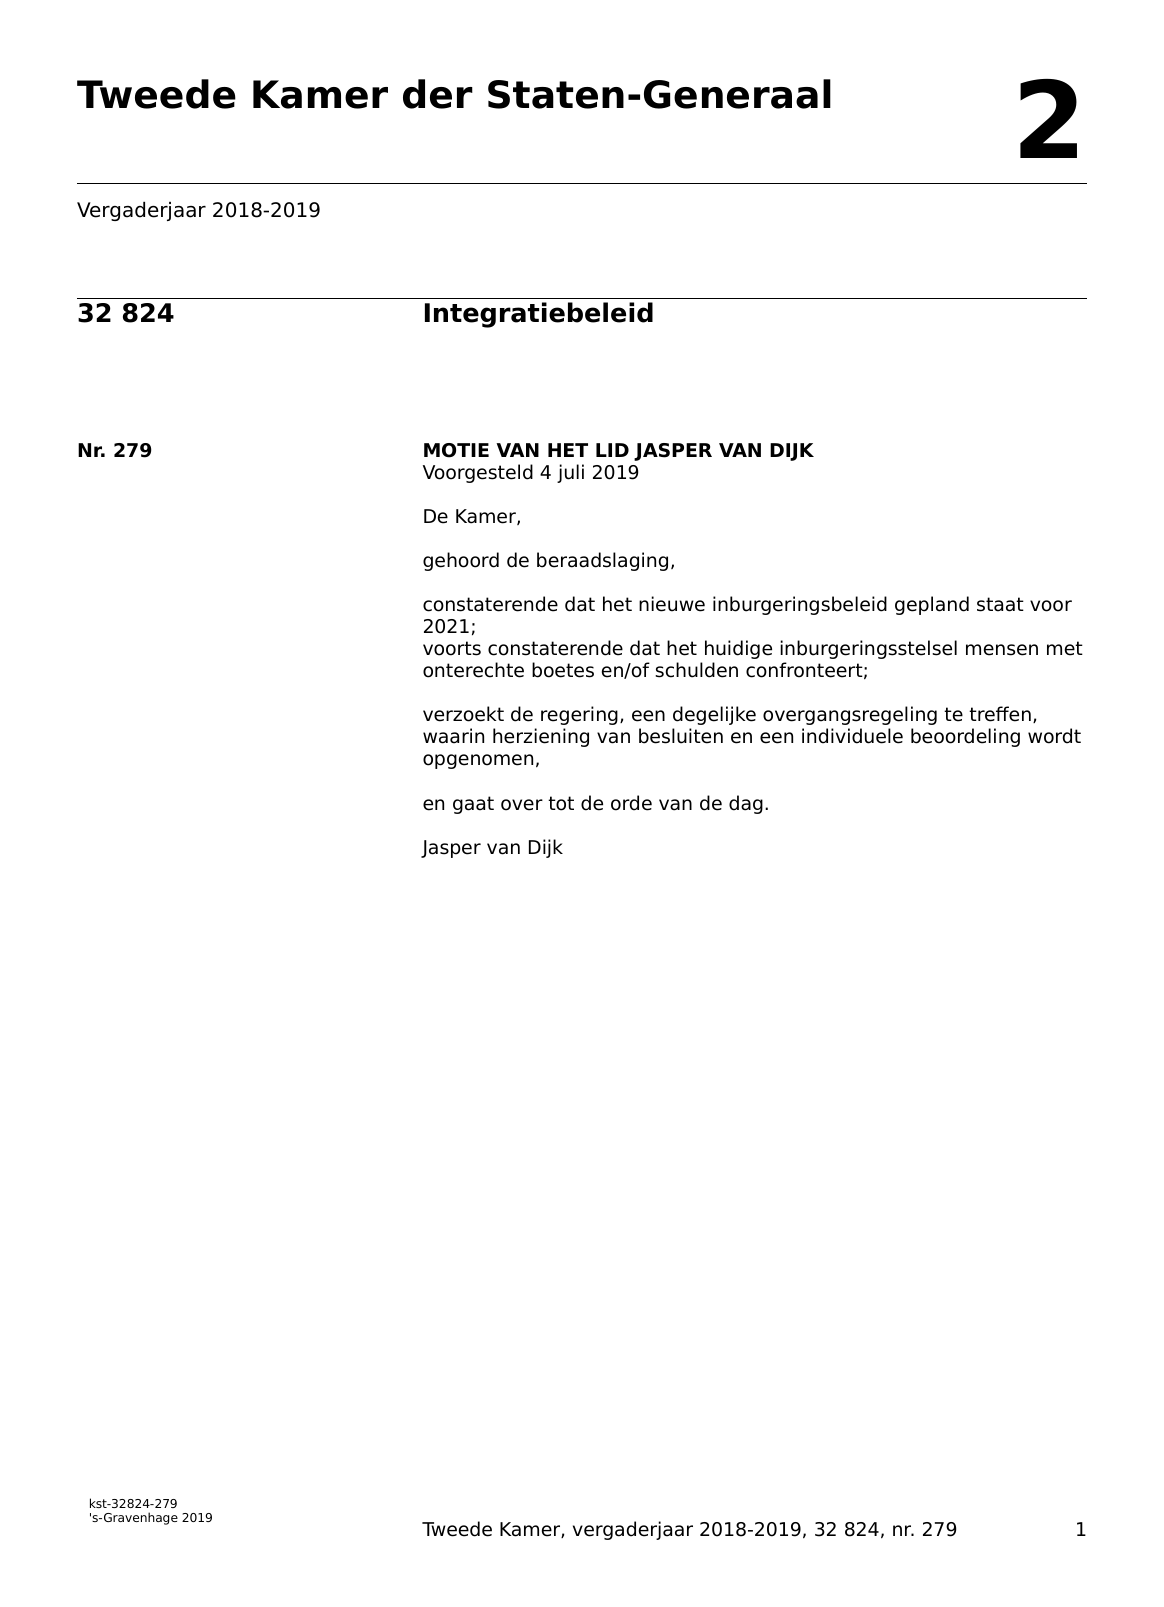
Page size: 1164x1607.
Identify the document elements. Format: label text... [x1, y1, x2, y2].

text De Kamer, [422, 506, 1087, 528]
text verzoekt de regering, een degelijke overgangsregeling te treffen, waarin herziening van besluiten en een individuele beoordeling wordt opgenomen, [422, 704, 1087, 770]
text en gaat over tot de orde van de dag. [422, 792, 1087, 814]
text kst-32824-279 [88, 1497, 323, 1511]
text Jasper van Dijk [422, 837, 1087, 858]
subtitle 32 824 Integratiebeleid [77, 299, 1087, 329]
text voorts constaterende dat het huidige inburgeringsstelsel mensen met onterechte boetes en/of schulden confronteert; [422, 638, 1087, 682]
text gehoord de beraadslaging, [422, 550, 1087, 572]
text Voorgesteld 4 juli 2019 [422, 462, 1087, 484]
text constaterende dat het nieuwe inburgeringsbeleid gepland staat voor 2021; [422, 594, 1087, 638]
subtitle Nr. 279 MOTIE VAN HET LID JASPER VAN DIJK [77, 440, 1087, 462]
table_cell Vergaderjaar 2018-2019 [77, 184, 1087, 298]
table_header 2 [886, 59, 1087, 183]
text 's-Gravenhage 2019 [88, 1511, 323, 1525]
table_header Tweede Kamer der Staten-Generaal [77, 59, 886, 183]
